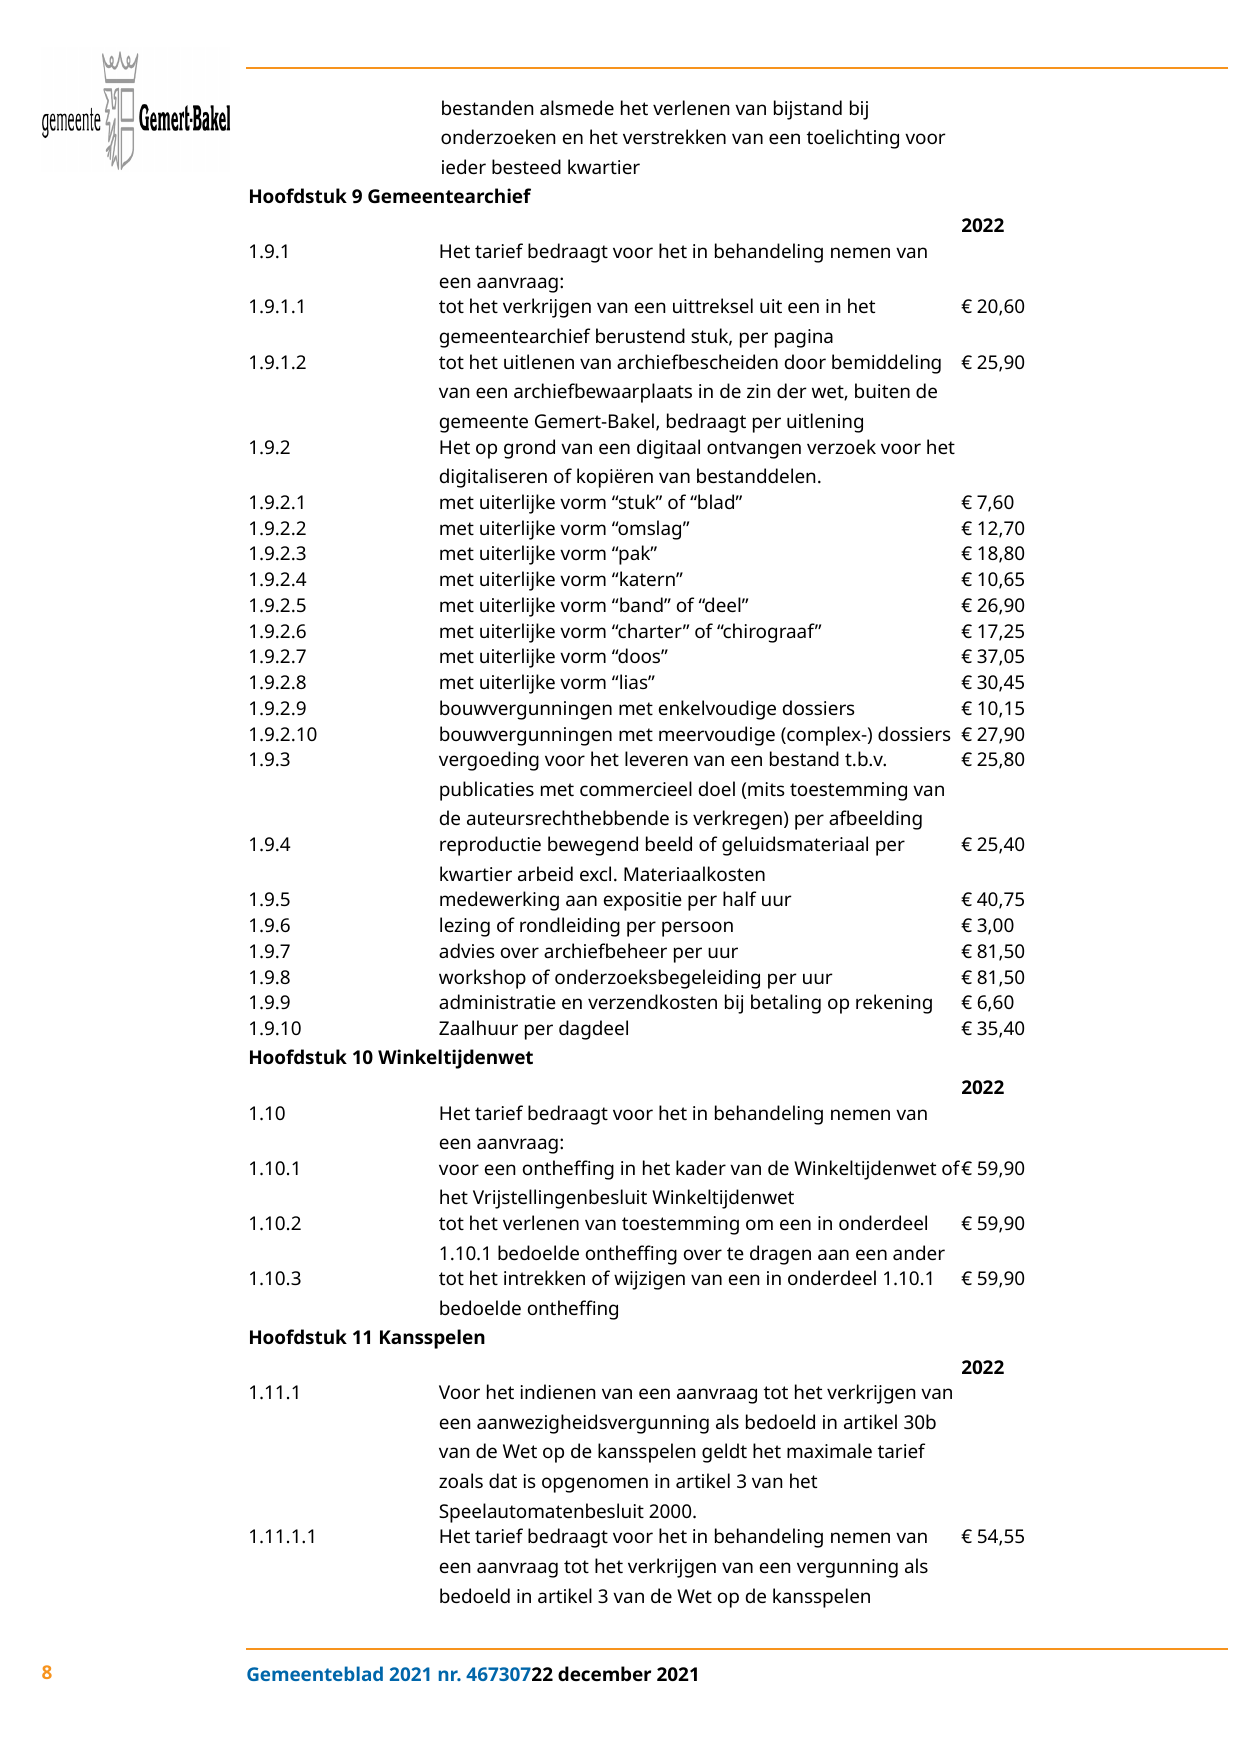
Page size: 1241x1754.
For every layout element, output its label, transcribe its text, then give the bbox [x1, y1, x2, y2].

table_cell 1.11.1 [248, 1380, 439, 1524]
table_cell 1.9.10 [248, 1015, 439, 1041]
table_cell met uiterlijke vorm “charter” of “chirograaf” [439, 618, 961, 643]
table_cell Het op grond van een digitaal ontvangen verzoek voor het digitaliseren of kopiëren van bestanddelen. [439, 434, 961, 489]
table_cell met uiterlijke vorm “doos” [439, 644, 961, 669]
text Hoofdstuk 9 Gemeentearchief [248, 183, 1152, 209]
table_cell met uiterlijke vorm “katern” [439, 566, 961, 592]
table_cell € 6,60 [961, 990, 1152, 1015]
table_cell € 25,80 [961, 746, 1152, 831]
table_cell workshop of onderzoeksbegeleiding per uur [439, 964, 961, 989]
table_cell € 12,70 [961, 515, 1152, 541]
table_cell Het tarief bedraagt voor het in behandeling nemen van een aanvraag: [439, 238, 961, 294]
table_cell € 17,25 [961, 618, 1152, 643]
table_cell € 40,75 [961, 887, 1152, 912]
table_cell € 10,65 [961, 566, 1152, 592]
table_cell [959, 95, 1152, 180]
table_cell vergoeding voor het leveren van een bestand t.b.v. publicaties met commercieel doel (mits toestemming van de auteursrechthebbende is verkregen) per afbeelding [439, 746, 961, 831]
table_cell 1.9.6 [248, 913, 439, 938]
table_cell [961, 238, 1152, 294]
table_cell voor een ontheffing in het kader van de Winkeltijdenwet of het Vrijstellingenbesluit Winkeltijdenwet [439, 1155, 961, 1210]
table_cell lezing of rondleiding per persoon [439, 913, 961, 938]
table_cell 1.9.2.10 [248, 721, 439, 746]
table_cell 1.9.2.7 [248, 644, 439, 669]
table_cell € 37,05 [961, 644, 1152, 669]
table_cell 1.9.2.2 [248, 515, 439, 541]
table_cell 1.11.1.1 [248, 1524, 439, 1608]
table_cell medewerking aan expositie per half uur [439, 887, 961, 912]
table_cell € 26,90 [961, 592, 1152, 618]
table_cell € 54,55 [961, 1524, 1152, 1608]
table_cell 1.9.2.6 [248, 618, 439, 643]
table_cell 1.9.4 [248, 831, 439, 887]
table_cell bouwvergunningen met meervoudige (complex-) dossiers [439, 721, 961, 746]
table_cell 1.9.1 [248, 238, 439, 294]
table_cell bestanden alsmede het verlenen van bijstand bij onderzoeken en het verstrekken van een toelichting voor ieder besteed kwartier [440, 95, 959, 180]
table_cell 1.10.2 [248, 1210, 439, 1266]
table_cell Het tarief bedraagt voor het in behandeling nemen van een aanvraag: [439, 1100, 961, 1155]
table_cell 1.10.1 [248, 1155, 439, 1210]
table_cell 1.9.2 [248, 434, 439, 489]
table_cell 1.9.1.2 [248, 349, 439, 434]
table_header 2022 [961, 1354, 1152, 1379]
table_cell tot het intrekken of wijzigen van een in onderdeel 1.10.1 bedoelde ontheffing [439, 1266, 961, 1321]
table_cell € 20,60 [961, 294, 1152, 349]
text Hoofdstuk 11 Kansspelen [248, 1324, 1152, 1350]
table_cell 1.9.8 [248, 964, 439, 989]
table_cell reproductie bewegend beeld of geluidsmateriaal per kwartier arbeid excl. Materiaalkosten [439, 831, 961, 887]
table_header [248, 1354, 961, 1379]
table_cell met uiterlijke vorm “pak” [439, 541, 961, 566]
table_cell tot het uitlenen van archiefbescheiden door bemiddeling van een archiefbewaarplaats in de zin der wet, buiten de gemeente Gemert-Bakel, bedraagt per uitlening [439, 349, 961, 434]
table_cell € 27,90 [961, 721, 1152, 746]
picture [41, 47, 231, 172]
table_cell met uiterlijke vorm “band” of “deel” [439, 592, 961, 618]
table_cell 1.9.2.5 [248, 592, 439, 618]
table_cell 1.10.3 [248, 1266, 439, 1321]
table_cell 1.9.3 [248, 746, 439, 831]
table_cell € 81,50 [961, 938, 1152, 964]
table_cell administratie en verzendkosten bij betaling op rekening [439, 990, 961, 1015]
table_cell € 25,40 [961, 831, 1152, 887]
table_cell € 59,90 [961, 1155, 1152, 1210]
table_cell € 59,90 [961, 1210, 1152, 1266]
table_cell advies over archiefbeheer per uur [439, 938, 961, 964]
table_cell tot het verkrijgen van een uittreksel uit een in het gemeentearchief berustend stuk, per pagina [439, 294, 961, 349]
table_cell 1.9.2.8 [248, 669, 439, 695]
table_cell [248, 95, 440, 180]
table_cell € 35,40 [961, 1015, 1152, 1041]
table_cell [961, 1380, 1152, 1524]
table_cell met uiterlijke vorm “lias” [439, 669, 961, 695]
table_cell Het tarief bedraagt voor het in behandeling nemen van een aanvraag tot het verkrijgen van een vergunning als bedoeld in artikel 3 van de Wet op de kansspelen [439, 1524, 961, 1608]
text Hoofdstuk 10 Winkeltijdenwet [248, 1044, 1152, 1070]
table_cell 1.10 [248, 1100, 439, 1155]
table_cell € 18,80 [961, 541, 1152, 566]
table_cell Zaalhuur per dagdeel [439, 1015, 961, 1041]
table_cell € 3,00 [961, 913, 1152, 938]
table_cell tot het verlenen van toestemming om een in onderdeel 1.10.1 bedoelde ontheffing over te dragen aan een ander [439, 1210, 961, 1266]
table_cell Voor het indienen van een aanvraag tot het verkrijgen van een aanwezigheidsvergunning als bedoeld in artikel 30b van de Wet op de kansspelen geldt het maximale tarief zoals dat is opgenomen in artikel 3 van het Speelautomatenbesluit 2000. [439, 1380, 961, 1524]
table_cell met uiterlijke vorm “omslag” [439, 515, 961, 541]
table_cell 1.9.7 [248, 938, 439, 964]
table_cell met uiterlijke vorm “stuk” of “blad” [439, 489, 961, 515]
table_cell € 81,50 [961, 964, 1152, 989]
table_cell € 10,15 [961, 695, 1152, 721]
table_cell € 25,90 [961, 349, 1152, 434]
table_cell [961, 434, 1152, 489]
table_cell € 7,60 [961, 489, 1152, 515]
table_header 2022 [961, 213, 1152, 238]
table_header [248, 1074, 961, 1100]
table_cell bouwvergunningen met enkelvoudige dossiers [439, 695, 961, 721]
table_cell 1.9.2.1 [248, 489, 439, 515]
table_cell € 59,90 [961, 1266, 1152, 1321]
table_cell 1.9.1.1 [248, 294, 439, 349]
table_cell 1.9.2.3 [248, 541, 439, 566]
table_cell 1.9.5 [248, 887, 439, 912]
table_header 2022 [961, 1074, 1152, 1100]
table_cell 1.9.2.4 [248, 566, 439, 592]
table_cell 1.9.2.9 [248, 695, 439, 721]
table_cell [961, 1100, 1152, 1155]
table_header [248, 213, 961, 238]
table_cell 1.9.9 [248, 990, 439, 1015]
table_cell € 30,45 [961, 669, 1152, 695]
